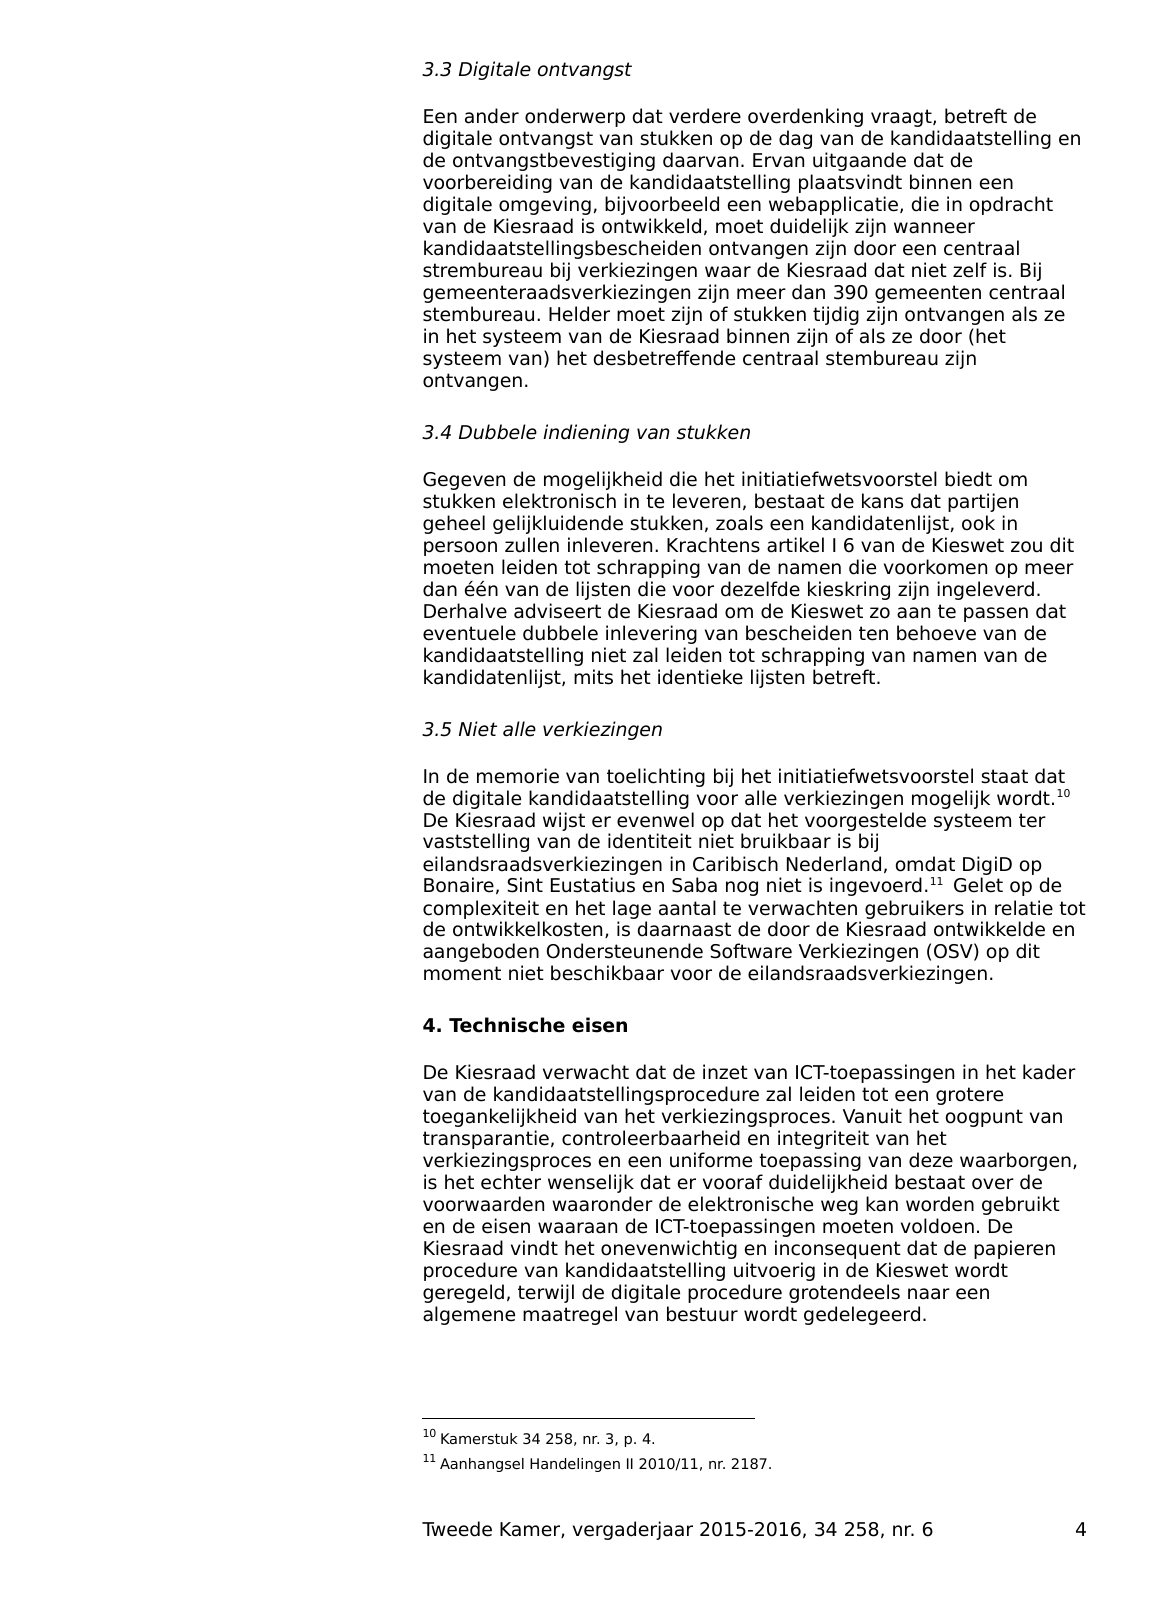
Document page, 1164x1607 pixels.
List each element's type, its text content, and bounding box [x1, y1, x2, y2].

text Aanhangsel Handelingen II 2010/11, nr. 2187. [422, 1452, 1087, 1474]
subtitle 3.5 Niet alle verkiezingen [422, 718, 1087, 741]
text Gegeven de mogelijkheid die het initiatiefwetsvoorstel biedt om stukken elektronisch in te leveren, bestaat de kans dat partijen geheel gelijkluidende stukken, zoals een kandidatenlijst, ook in persoon zullen inleveren. Krachtens artikel I 6 van de Kieswet zou dit moeten leiden tot schrapping van de namen die voorkomen op meer dan één van de lijsten die voor dezelfde kieskring zijn ingeleverd. Derhalve adviseert de Kiesraad om de Kieswet zo aan te passen dat eventuele dubbele inlevering van bescheiden ten behoeve van de kandidaatstelling niet zal leiden tot schrapping van namen van de kandidatenlijst, mits het identieke lijsten betreft. [422, 469, 1087, 688]
text Een ander onderwerp dat verdere overdenking vraagt, betreft de digitale ontvangst van stukken op de dag van de kandidaatstelling en de ontvangstbevestiging daarvan. Ervan uitgaande dat de voorbereiding van de kandidaatstelling plaatsvindt binnen een digitale omgeving, bijvoorbeeld een webapplicatie, die in opdracht van de Kiesraad is ontwikkeld, moet duidelijk zijn wanneer kandidaatstellingsbescheiden ontvangen zijn door een centraal strembureau bij verkiezingen waar de Kiesraad dat niet zelf is. Bij gemeenteraadsverkiezingen zijn meer dan 390 gemeenten centraal stembureau. Helder moet zijn of stukken tijdig zijn ontvangen als ze in het systeem van de Kiesraad binnen zijn of als ze door (het systeem van) het desbetreffende centraal stembureau zijn ontvangen. [422, 106, 1087, 392]
text In de memorie van toelichting bij het initiatiefwetsvoorstel staat dat de digitale kandidaatstelling voor alle verkiezingen mogelijk wordt. De Kiesraad wijst er evenwel op dat het voorgestelde systeem ter vaststelling van de identiteit niet bruikbaar is bij eilandsraadsverkiezingen in Caribisch Nederland, omdat DigiD op Bonaire, Sint Eustatius en Saba nog niet is ingevoerd. Gelet op de complexiteit en het lage aantal te verwachten gebruikers in relatie tot de ontwikkelkosten, is daarnaast de door de Kiesraad ontwikkelde en aangeboden Ondersteunende Software Verkiezingen (OSV) op dit moment niet beschikbaar voor de eilandsraadsverkiezingen. [422, 766, 1087, 985]
text Kamerstuk 34 258, nr. 3, p. 4. [422, 1427, 1087, 1449]
subtitle 3.4 Dubbele indiening van stukken [422, 422, 1087, 444]
subtitle 3.3 Digitale ontvangst [422, 59, 1087, 81]
subtitle 4. Technische eisen [422, 1015, 1087, 1037]
text De Kiesraad verwacht dat de inzet van ICT-toepassingen in het kader van de kandidaatstellingsprocedure zal leiden tot een grotere toegankelijkheid van het verkiezingsproces. Vanuit het oogpunt van transparantie, controleerbaarheid en integriteit van het verkiezingsproces en een uniforme toepassing van deze waarborgen, is het echter wenselijk dat er vooraf duidelijkheid bestaat over de voorwaarden waaronder de elektronische weg kan worden gebruikt en de eisen waaraan de ICT-toepassingen moeten voldoen. De Kiesraad vindt het onevenwichtig en inconsequent dat de papieren procedure van kandidaatstelling uitvoerig in de Kieswet wordt geregeld, terwijl de digitale procedure grotendeels naar een algemene maatregel van bestuur wordt gedelegeerd. [422, 1062, 1087, 1326]
